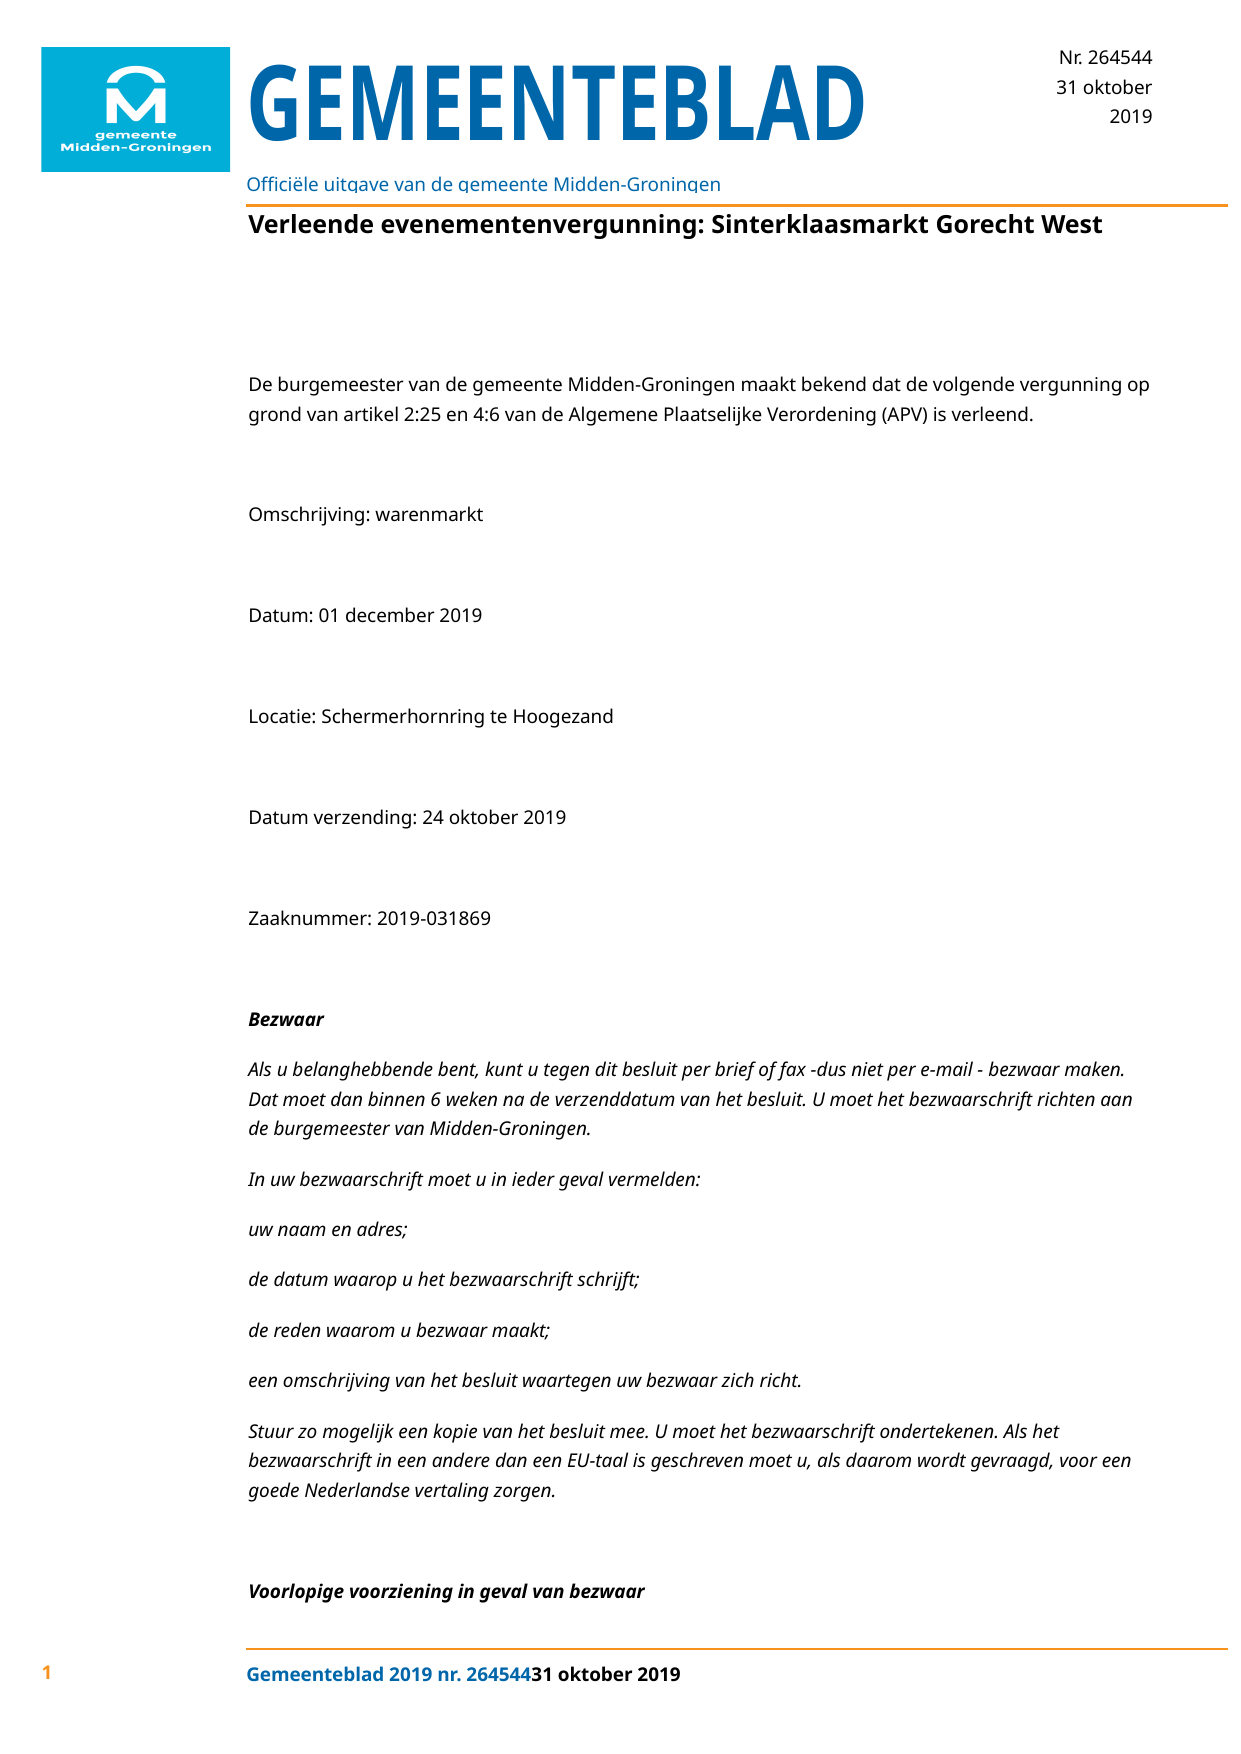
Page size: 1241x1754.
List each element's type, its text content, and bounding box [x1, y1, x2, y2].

text Datum verzending: 24 oktober 2019 [248, 804, 1152, 830]
text Datum: 01 december 2019 [248, 602, 1152, 628]
text Bezwaar [248, 1006, 1152, 1031]
picture [108, 66, 164, 82]
text een omschrijving van het besluit waartegen uw bezwaar zich richt. [248, 1367, 1152, 1393]
text In uw bezwaarschrift moet u in ieder geval vermelden: [248, 1166, 1152, 1191]
text De burgemeester van de gemeente Midden-Groningen maakt bekend dat de volgende vergunning op grond van artikel 2:25 en 4:6 van de Algemene Plaatselijke Verordening (APV) is verleend. [248, 371, 1152, 426]
picture [184, 146, 190, 153]
text Omschrijving: warenmarkt [248, 502, 1152, 527]
text Verleende evenementenvergunning: Sinterklaasmarkt Gorecht West [248, 207, 1152, 241]
text Voorlopige voorziening in geval van bezwaar [248, 1578, 1152, 1603]
text de reden waarom u bezwaar maakt; [248, 1317, 1152, 1343]
text Zaaknummer: 2019-031869 [248, 905, 1152, 931]
text uw naam en adres; [248, 1216, 1152, 1242]
picture [107, 89, 165, 122]
text Stuur zo mogelijk een kopie van het besluit mee. U moet het bezwaarschrift ondertekenen. Als het bezwaarschrift in een andere dan een EU-taal is geschreven moet u, als daarom wordt gevraagd, voor een goede Nederlandse vertaling zorgen. [248, 1418, 1152, 1503]
text Locatie: Schermerhornring te Hoogezand [248, 703, 1152, 729]
text Als u belanghebbende bent, kunt u tegen dit besluit per brief of fax -dus niet per e-mail - bezwaar maken. Dat moet dan binnen 6 weken na de verzenddatum van het besluit. U moet het bezwaarschrift richten aan de burgemeester van Midden-Groningen. [248, 1056, 1152, 1141]
text de datum waarop u het bezwaarschrift schrijft; [248, 1267, 1152, 1292]
